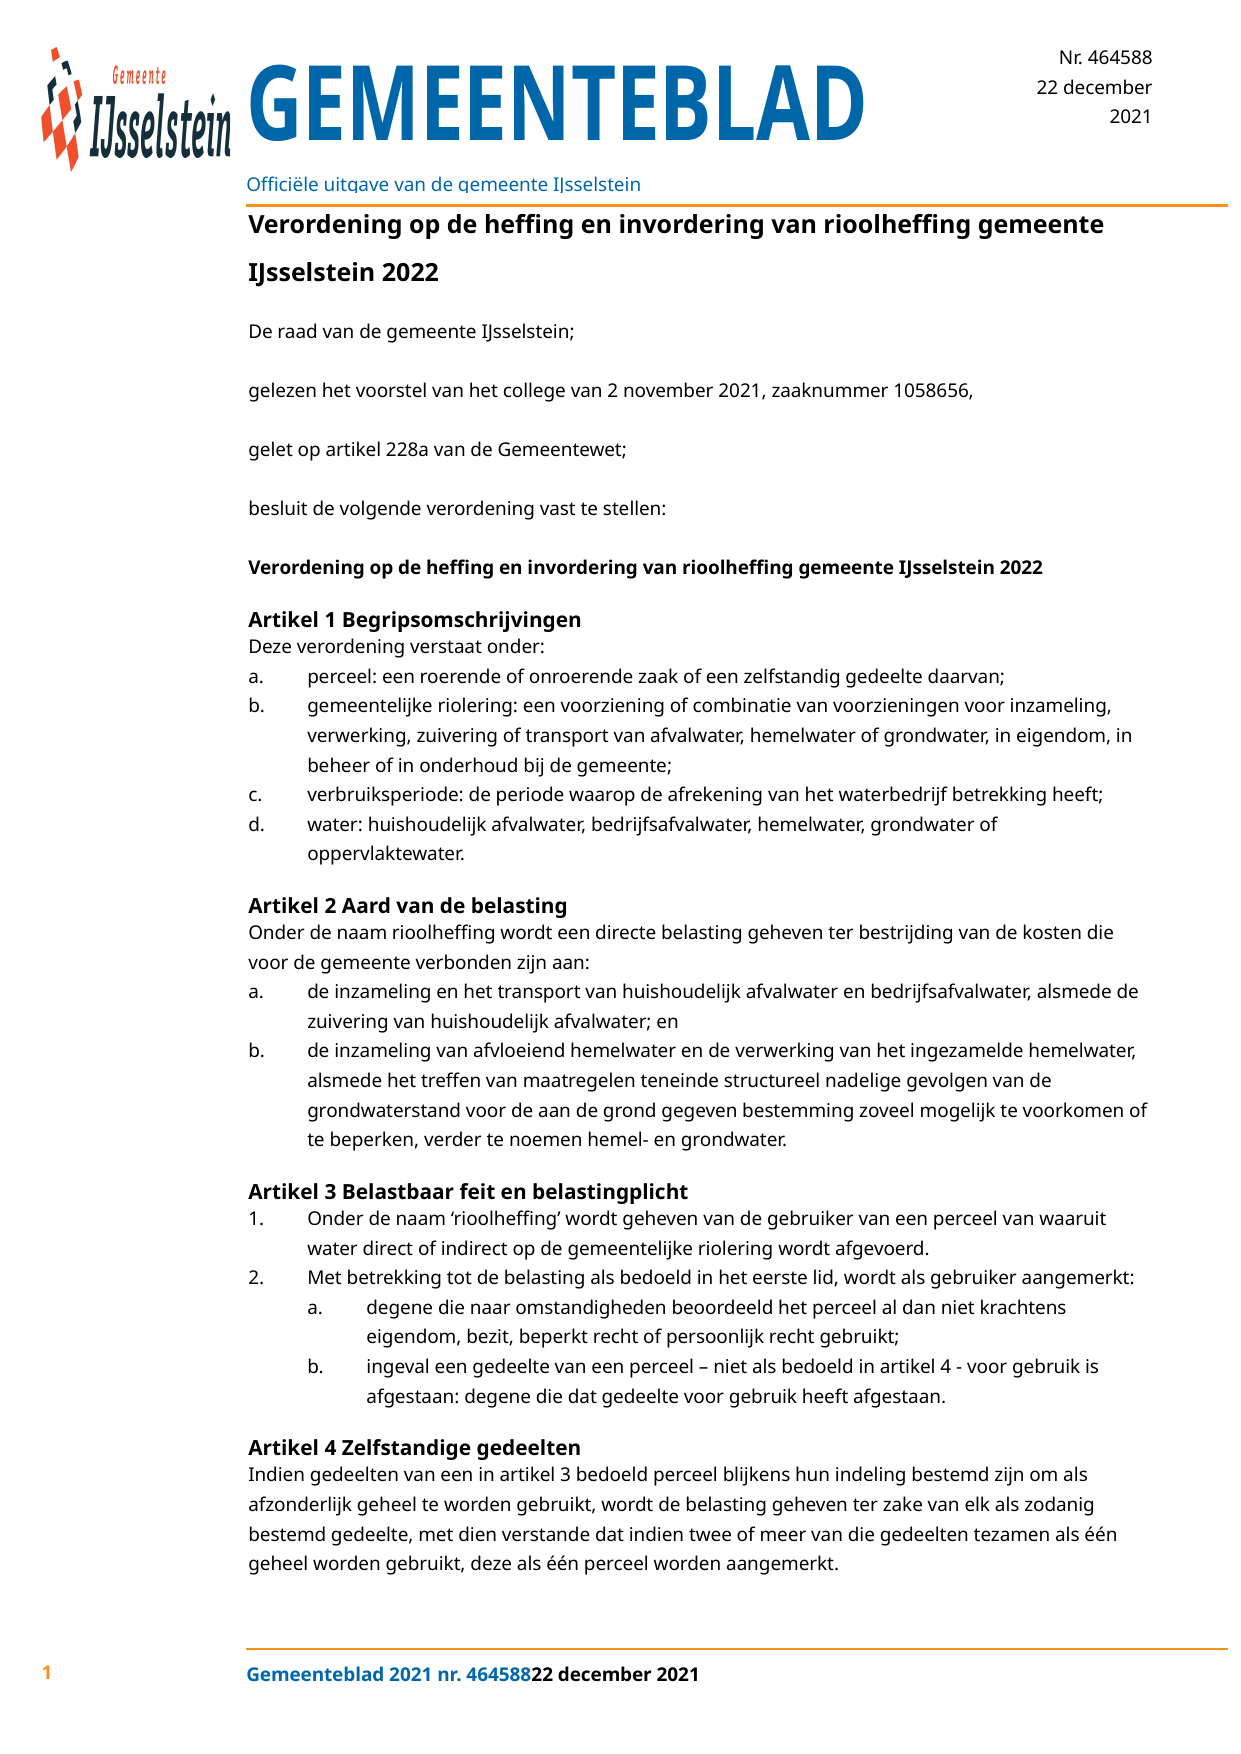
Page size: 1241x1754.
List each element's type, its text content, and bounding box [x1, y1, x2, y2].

list perceel: een roerende of onroerende zaak of een zelfstandig gedeelte daarvan; [248, 663, 1152, 689]
list verbruiksperiode: de periode waarop de afrekening van het waterbedrijf betrekking heeft; [248, 781, 1152, 807]
text besluit de volgende verordening vast te stellen: [248, 495, 1152, 521]
text Artikel 2 Aard van de belasting [248, 891, 1152, 919]
list ingeval een gedeelte van een perceel – niet als bedoeld in artikel 4 - voor gebruik is afgestaan: degene die dat gedeelte voor gebruik heeft afgestaan. [307, 1353, 1152, 1408]
text Artikel 1 Begripsomschrijvingen [248, 605, 1152, 633]
text Verordening op de heffing en invordering van rioolheffing gemeente IJsselstein 2022 [248, 207, 1152, 288]
list Onder de naam ‘rioolheffing’ wordt geheven van de gebruiker van een perceel van waaruit water direct of indirect op de gemeentelijke riolering wordt afgevoerd. [248, 1205, 1152, 1261]
text Verordening op de heffing en invordering van rioolheffing gemeente IJsselstein 2022 [248, 554, 1152, 580]
list degene die naar omstandigheden beoordeeld het perceel al dan niet krachtens eigendom, bezit, beperkt recht of persoonlijk recht gebruikt; [307, 1294, 1152, 1349]
text Deze verordening verstaat onder: [248, 633, 1152, 659]
text Artikel 3 Belastbaar feit en belastingplicht [248, 1177, 1152, 1205]
list Met betrekking tot de belasting als bedoeld in het eerste lid, wordt als gebruiker aangemerkt: [248, 1264, 1152, 1290]
list water: huishoudelijk afvalwater, bedrijfsafvalwater, hemelwater, grondwater of oppervlaktewater. [248, 811, 1152, 866]
text gelet op artikel 228a van de Gemeentewet; [248, 436, 1152, 462]
picture [41, 47, 231, 172]
list de inzameling en het transport van huishoudelijk afvalwater en bedrijfsafvalwater, alsmede de zuivering van huishoudelijk afvalwater; en [248, 978, 1152, 1034]
text Indien gedeelten van een in artikel 3 bedoeld perceel blijkens hun indeling bestemd zijn om als afzonderlijk geheel te worden gebruikt, wordt de belasting geheven ter zake van elk als zodanig bestemd gedeelte, met dien verstande dat indien twee of meer van die gedeelten tezamen als één geheel worden gebruikt, deze als één perceel worden aangemerkt. [248, 1462, 1152, 1576]
text gelezen het voorstel van het college van 2 november 2021, zaaknummer 1058656, [248, 377, 1152, 403]
text Artikel 4 Zelfstandige gedeelten [248, 1433, 1152, 1462]
text De raad van de gemeente IJsselstein; [248, 318, 1152, 344]
text Onder de naam rioolheffing wordt een directe belasting geheven ter bestrijding van de kosten die voor de gemeente verbonden zijn aan: [248, 919, 1152, 975]
list gemeentelijke riolering: een voorziening of combinatie van voorzieningen voor inzameling, verwerking, zuivering of transport van afvalwater, hemelwater of grondwater, in eigendom, in beheer of in onderhoud bij de gemeente; [248, 693, 1152, 777]
list de inzameling van afvloeiend hemelwater en de verwerking van het ingezamelde hemelwater, alsmede het treffen van maatregelen teneinde structureel nadelige gevolgen van de grondwaterstand voor de aan de grond gegeven bestemming zoveel mogelijk te voorkomen of te beperken, verder te noemen hemel- en grondwater. [248, 1038, 1152, 1152]
